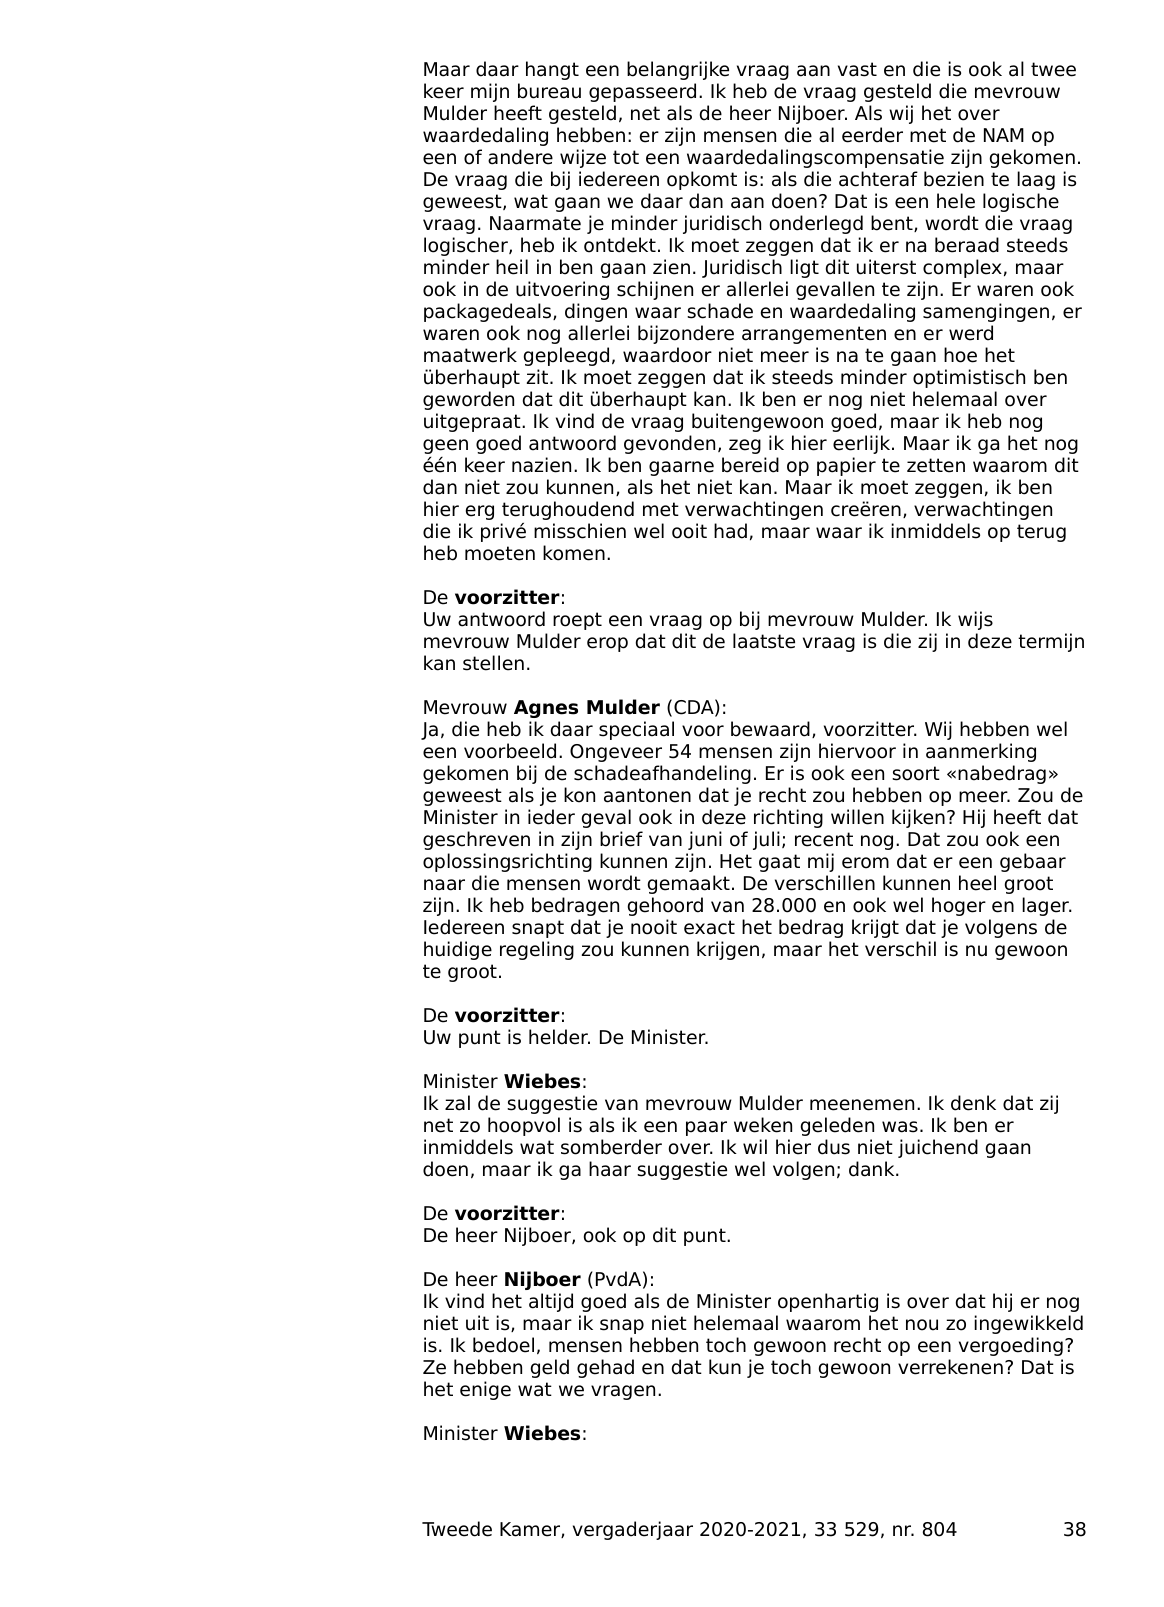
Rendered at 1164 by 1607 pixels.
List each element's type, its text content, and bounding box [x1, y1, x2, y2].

text De voorzitter: [422, 1005, 1087, 1027]
text Minister Wiebes: [422, 1071, 1087, 1093]
text De heer Nijboer (PvdA): [422, 1269, 1087, 1291]
text Ik vind het altijd goed als de Minister openhartig is over dat hij er nog niet uit is, maar ik snap niet helemaal waarom het nou zo ingewikkeld is. Ik bedoel, mensen hebben toch gewoon recht op een vergoeding? Ze hebben geld gehad en dat kun je toch gewoon verrekenen? Dat is het enige wat we vragen. [422, 1291, 1087, 1401]
text Minister Wiebes: [422, 1423, 1087, 1445]
text Uw punt is helder. De Minister. [422, 1027, 1087, 1049]
text Maar daar hangt een belangrijke vraag aan vast en die is ook al twee keer mijn bureau gepasseerd. Ik heb de vraag gesteld die mevrouw Mulder heeft gesteld, net als de heer Nijboer. Als wij het over waardedaling hebben: er zijn mensen die al eerder met de NAM op een of andere wijze tot een waardedalingscompensatie zijn gekomen. De vraag die bij iedereen opkomt is: als die achteraf bezien te laag is geweest, wat gaan we daar dan aan doen? Dat is een hele logische vraag. Naarmate je minder juridisch onderlegd bent, wordt die vraag logischer, heb ik ontdekt. Ik moet zeggen dat ik er na beraad steeds minder heil in ben gaan zien. Juridisch ligt dit uiterst complex, maar ook in de uitvoering schijnen er allerlei gevallen te zijn. Er waren ook packagedeals, dingen waar schade en waardedaling samengingen, er waren ook nog allerlei bijzondere arrangementen en er werd maatwerk gepleegd, waardoor niet meer is na te gaan hoe het überhaupt zit. Ik moet zeggen dat ik steeds minder optimistisch ben geworden dat dit überhaupt kan. Ik ben er nog niet helemaal over uitgepraat. Ik vind de vraag buitengewoon goed, maar ik heb nog geen goed antwoord gevonden, zeg ik hier eerlijk. Maar ik ga het nog één keer nazien. Ik ben gaarne bereid op papier te zetten waarom dit dan niet zou kunnen, als het niet kan. Maar ik moet zeggen, ik ben hier erg terughoudend met verwachtingen creëren, verwachtingen die ik privé misschien wel ooit had, maar waar ik inmiddels op terug heb moeten komen. [422, 59, 1087, 564]
text De heer Nijboer, ook op dit punt. [422, 1225, 1087, 1247]
text Uw antwoord roept een vraag op bij mevrouw Mulder. Ik wijs mevrouw Mulder erop dat dit de laatste vraag is die zij in deze termijn kan stellen. [422, 609, 1087, 675]
text Ja, die heb ik daar speciaal voor bewaard, voorzitter. Wij hebben wel een voorbeeld. Ongeveer 54 mensen zijn hiervoor in aanmerking gekomen bij de schadeafhandeling. Er is ook een soort «nabedrag» geweest als je kon aantonen dat je recht zou hebben op meer. Zou de Minister in ieder geval ook in deze richting willen kijken? Hij heeft dat geschreven in zijn brief van juni of juli; recent nog. Dat zou ook een oplossingsrichting kunnen zijn. Het gaat mij erom dat er een gebaar naar die mensen wordt gemaakt. De verschillen kunnen heel groot zijn. Ik heb bedragen gehoord van 28.000 en ook wel hoger en lager. Iedereen snapt dat je nooit exact het bedrag krijgt dat je volgens de huidige regeling zou kunnen krijgen, maar het verschil is nu gewoon te groot. [422, 719, 1087, 983]
text Mevrouw Agnes Mulder (CDA): [422, 697, 1087, 719]
text Ik zal de suggestie van mevrouw Mulder meenemen. Ik denk dat zij net zo hoopvol is als ik een paar weken geleden was. Ik ben er inmiddels wat somberder over. Ik wil hier dus niet juichend gaan doen, maar ik ga haar suggestie wel volgen; dank. [422, 1093, 1087, 1181]
text De voorzitter: [422, 587, 1087, 609]
text De voorzitter: [422, 1203, 1087, 1225]
